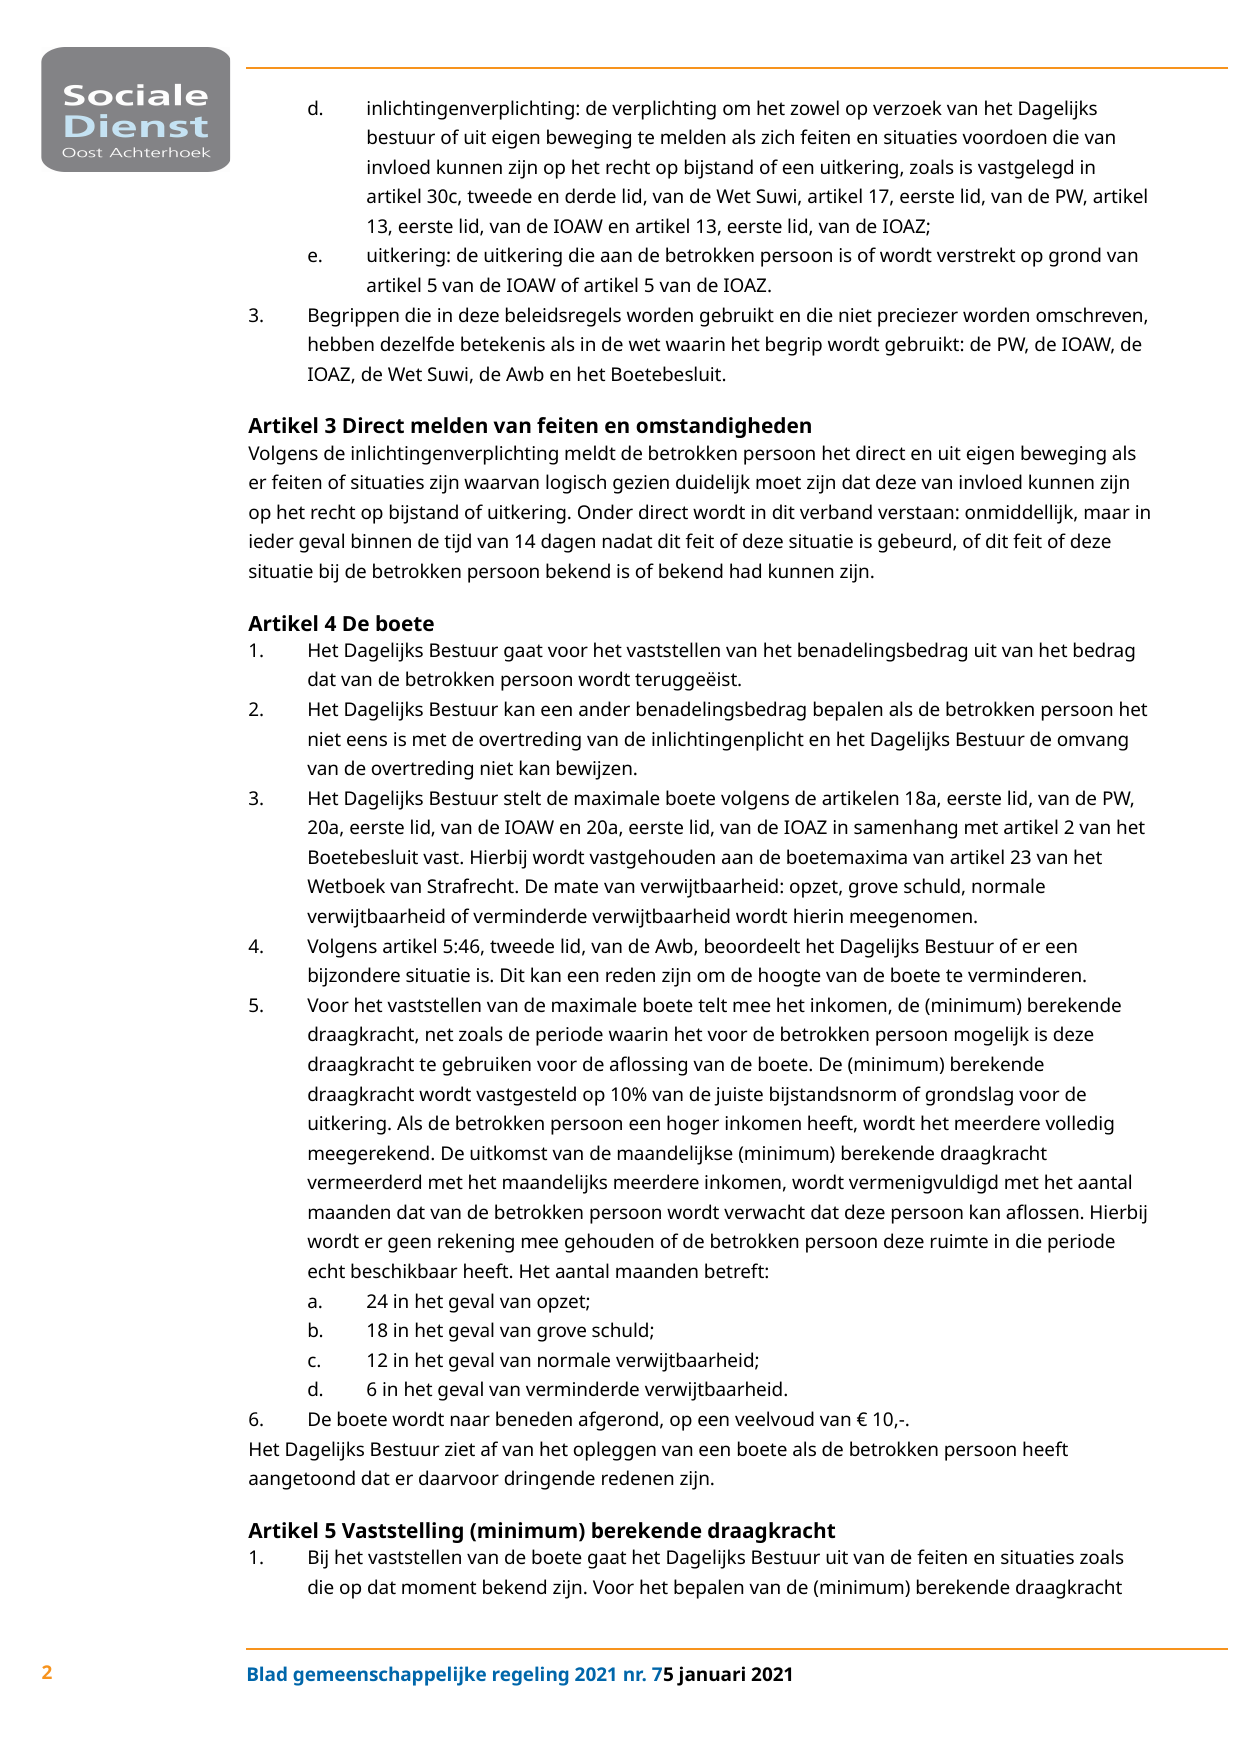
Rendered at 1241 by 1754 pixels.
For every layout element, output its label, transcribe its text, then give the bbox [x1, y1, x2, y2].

list Het Dagelijks Bestuur gaat voor het vaststellen van het benadelingsbedrag uit van het bedrag dat van de betrokken persoon wordt teruggeëist. [248, 637, 1152, 692]
list Het Dagelijks Bestuur stelt de maximale boete volgens de artikelen 18a, eerste lid, van de PW, 20a, eerste lid, van de IOAW en 20a, eerste lid, van de IOAZ in samenhang met artikel 2 van het Boetebesluit vast. Hierbij wordt vastgehouden aan de boetemaxima van artikel 23 van het Wetboek van Strafrecht. De mate van verwijtbaarheid: opzet, grove schuld, normale verwijtbaarheid of verminderde verwijtbaarheid wordt hierin meegenomen. [248, 785, 1152, 929]
text Volgens de inlichtingenverplichting meldt de betrokken persoon het direct en uit eigen beweging als er feiten of situaties zijn waarvan logisch gezien duidelijk moet zijn dat deze van invloed kunnen zijn op het recht op bijstand of uitkering. Onder direct wordt in dit verband verstaan: onmiddellijk, maar in ieder geval binnen de tijd van 14 dagen nadat dit feit of deze situatie is gebeurd, of dit feit of deze situatie bij de betrokken persoon bekend is of bekend had kunnen zijn. [248, 440, 1152, 584]
list uitkering: de uitkering die aan de betrokken persoon is of wordt verstrekt op grond van artikel 5 van de IOAW of artikel 5 van de IOAZ. [307, 243, 1152, 298]
text Artikel 3 Direct melden van feiten en omstandigheden [248, 411, 1152, 440]
text Het Dagelijks Bestuur ziet af van het opleggen van een boete als de betrokken persoon heeft aangetoond dat er daarvoor dringende redenen zijn. [248, 1436, 1152, 1491]
list 6 in het geval van verminderde verwijtbaarheid. [307, 1377, 1152, 1402]
list Voor het vaststellen van de maximale boete telt mee het inkomen, de (minimum) berekende draagkracht, net zoals de periode waarin het voor de betrokken persoon mogelijk is deze draagkracht te gebruiken voor de aflossing van de boete. De (minimum) berekende draagkracht wordt vastgesteld op 10% van de juiste bijstandsnorm of grondslag voor de uitkering. Als de betrokken persoon een hoger inkomen heeft, wordt het meerdere volledig meegerekend. De uitkomst van de maandelijkse (minimum) berekende draagkracht vermeerderd met het maandelijks meerdere inkomen, wordt vermenigvuldigd met het aantal maanden dat van de betrokken persoon wordt verwacht dat deze persoon kan aflossen. Hierbij wordt er geen rekening mee gehouden of de betrokken persoon deze ruimte in die periode echt beschikbaar heeft. Het aantal maanden betreft: [248, 992, 1152, 1284]
list Begrippen die in deze beleidsregels worden gebruikt en die niet preciezer worden omschreven, hebben dezelfde betekenis als in de wet waarin het begrip wordt gebruikt: de PW, de IOAW, de IOAZ, de Wet Suwi, de Awb en het Boetebesluit. [248, 302, 1152, 387]
list inlichtingenverplichting: de verplichting om het zowel op verzoek van het Dagelijks bestuur of uit eigen beweging te melden als zich feiten en situaties voordoen die van invloed kunnen zijn op het recht op bijstand of een uitkering, zoals is vastgelegd in artikel 30c, tweede en derde lid, van de Wet Suwi, artikel 17, eerste lid, van de PW, artikel 13, eerste lid, van de IOAW en artikel 13, eerste lid, van de IOAZ; [307, 95, 1152, 239]
list Volgens artikel 5:46, tweede lid, van de Awb, beoordeelt het Dagelijks Bestuur of er een bijzondere situatie is. Dit kan een reden zijn om de hoogte van de boete te verminderen. [248, 933, 1152, 988]
text Artikel 5 Vaststelling (minimum) berekende draagkracht [248, 1516, 1152, 1544]
list De boete wordt naar beneden afgerond, op een veelvoud van € 10,-. [248, 1406, 1152, 1432]
list Het Dagelijks Bestuur kan een ander benadelingsbedrag bepalen als de betrokken persoon het niet eens is met de overtreding van de inlichtingenplicht en het Dagelijks Bestuur de omvang van de overtreding niet kan bewijzen. [248, 696, 1152, 781]
list 12 in het geval van normale verwijtbaarheid; [307, 1347, 1152, 1373]
list 18 in het geval van grove schuld; [307, 1317, 1152, 1343]
picture [41, 47, 231, 172]
list Bij het vaststellen van de boete gaat het Dagelijks Bestuur uit van de feiten en situaties zoals die op dat moment bekend zijn. Voor het bepalen van de (minimum) berekende draagkracht [248, 1544, 1152, 1599]
list 24 in het geval van opzet; [307, 1288, 1152, 1314]
text Artikel 4 De boete [248, 609, 1152, 637]
